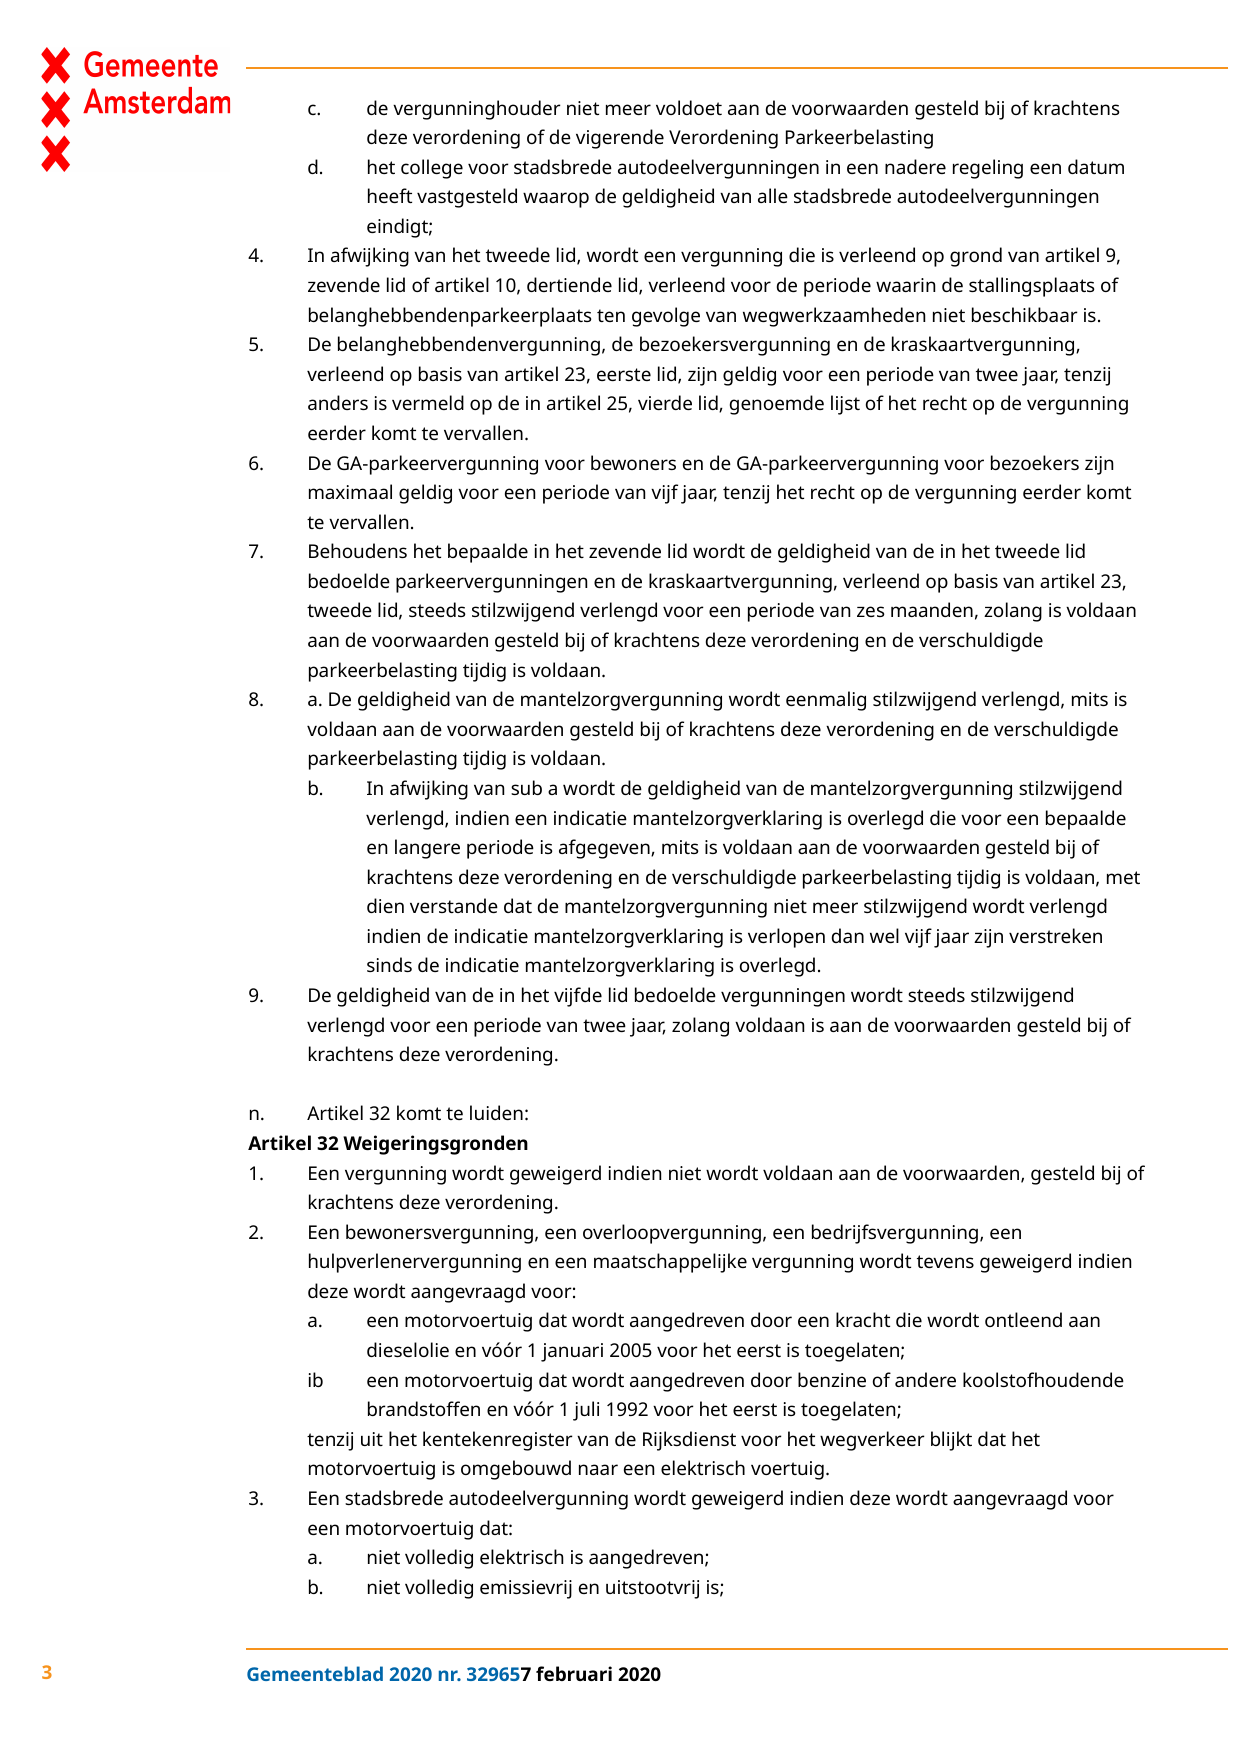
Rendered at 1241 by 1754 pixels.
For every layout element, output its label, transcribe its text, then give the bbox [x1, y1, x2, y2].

list In afwijking van sub a wordt de geldigheid van de mantelzorgvergunning stilzwijgend verlengd, indien een indicatie mantelzorgverklaring is overlegd die voor een bepaalde en langere periode is afgegeven, mits is voldaan aan de voorwaarden gesteld bij of krachtens deze verordening en de verschuldigde parkeerbelasting tijdig is voldaan, met dien verstande dat de mantelzorgvergunning niet meer stilzwijgend wordt verlengd indien de indicatie mantelzorgverklaring is verlopen dan wel vijf jaar zijn verstreken sinds de indicatie mantelzorgverklaring is overlegd. [307, 775, 1152, 978]
list De belanghebbendenvergunning, de bezoekersvergunning en de kraskaartvergunning, verleend op basis van artikel 23, eerste lid, zijn geldig voor een periode van twee jaar, tenzij anders is vermeld op de in artikel 25, vierde lid, genoemde lijst of het recht op de vergunning eerder komt te vervallen. [248, 331, 1152, 446]
list een motorvoertuig dat wordt aangedreven door een kracht die wordt ontleend aan dieselolie en vóór 1 januari 2005 voor het eerst is toegelaten; [307, 1308, 1152, 1363]
list De geldigheid van de in het vijfde lid bedoelde vergunningen wordt steeds stilzwijgend verlengd voor een periode van twee jaar, zolang voldaan is aan de voorwaarden gesteld bij of krachtens deze verordening. [248, 982, 1152, 1067]
picture [41, 47, 231, 172]
list a. De geldigheid van de mantelzorgvergunning wordt eenmalig stilzwijgend verlengd, mits is voldaan aan de voorwaarden gesteld bij of krachtens deze verordening en de verschuldigde parkeerbelasting tijdig is voldaan. [248, 686, 1152, 771]
list tenzij uit het kentekenregister van de Rijksdienst voor het wegverkeer blijkt dat het motorvoertuig is omgebouwd naar een elektrisch voertuig. [248, 1426, 1152, 1481]
list Behoudens het bepaalde in het zevende lid wordt de geldigheid van de in het tweede lid bedoelde parkeervergunningen en de kraskaartvergunning, verleend op basis van artikel 23, tweede lid, steeds stilzwijgend verlengd voor een periode van zes maanden, zolang is voldaan aan de voorwaarden gesteld bij of krachtens deze verordening en de verschuldigde parkeerbelasting tijdig is voldaan. [248, 538, 1152, 683]
list Een bewonersvergunning, een overloopvergunning, een bedrijfsvergunning, een hulpverlenervergunning en een maatschappelijke vergunning wordt tevens geweigerd indien deze wordt aangevraagd voor: [248, 1219, 1152, 1304]
list De GA-parkeervergunning voor bewoners en de GA-parkeervergunning voor bezoekers zijn maximaal geldig voor een periode van vijf jaar, tenzij het recht op de vergunning eerder komt te vervallen. [248, 450, 1152, 535]
list de vergunninghouder niet meer voldoet aan de voorwaarden gesteld bij of krachtens deze verordening of de vigerende Verordening Parkeerbelasting [307, 95, 1152, 150]
list het college voor stadsbrede autodeelvergunningen in een nadere regeling een datum heeft vastgesteld waarop de geldigheid van alle stadsbrede autodeelvergunningen eindigt; [307, 154, 1152, 239]
list Een vergunning wordt geweigerd indien niet wordt voldaan aan de voorwaarden, gesteld bij of krachtens deze verordening. [248, 1160, 1152, 1215]
text Artikel 32 Weigeringsgronden [248, 1130, 1152, 1156]
list Artikel 32 komt te luiden: [248, 1101, 1152, 1126]
list Een stadsbrede autodeelvergunning wordt geweigerd indien deze wordt aangevraagd voor een motorvoertuig dat: [248, 1485, 1152, 1541]
list In afwijking van het tweede lid, wordt een vergunning die is verleend op grond van artikel 9, zevende lid of artikel 10, dertiende lid, verleend voor de periode waarin de stallingsplaats of belanghebbendenparkeerplaats ten gevolge van wegwerkzaamheden niet beschikbaar is. [248, 243, 1152, 328]
list niet volledig elektrisch is aangedreven; [307, 1544, 1152, 1570]
list niet volledig emissievrij en uitstootvrij is; [307, 1574, 1152, 1600]
list een motorvoertuig dat wordt aangedreven door benzine of andere koolstofhoudende brandstoffen en vóór 1 juli 1992 voor het eerst is toegelaten; [307, 1367, 1152, 1422]
